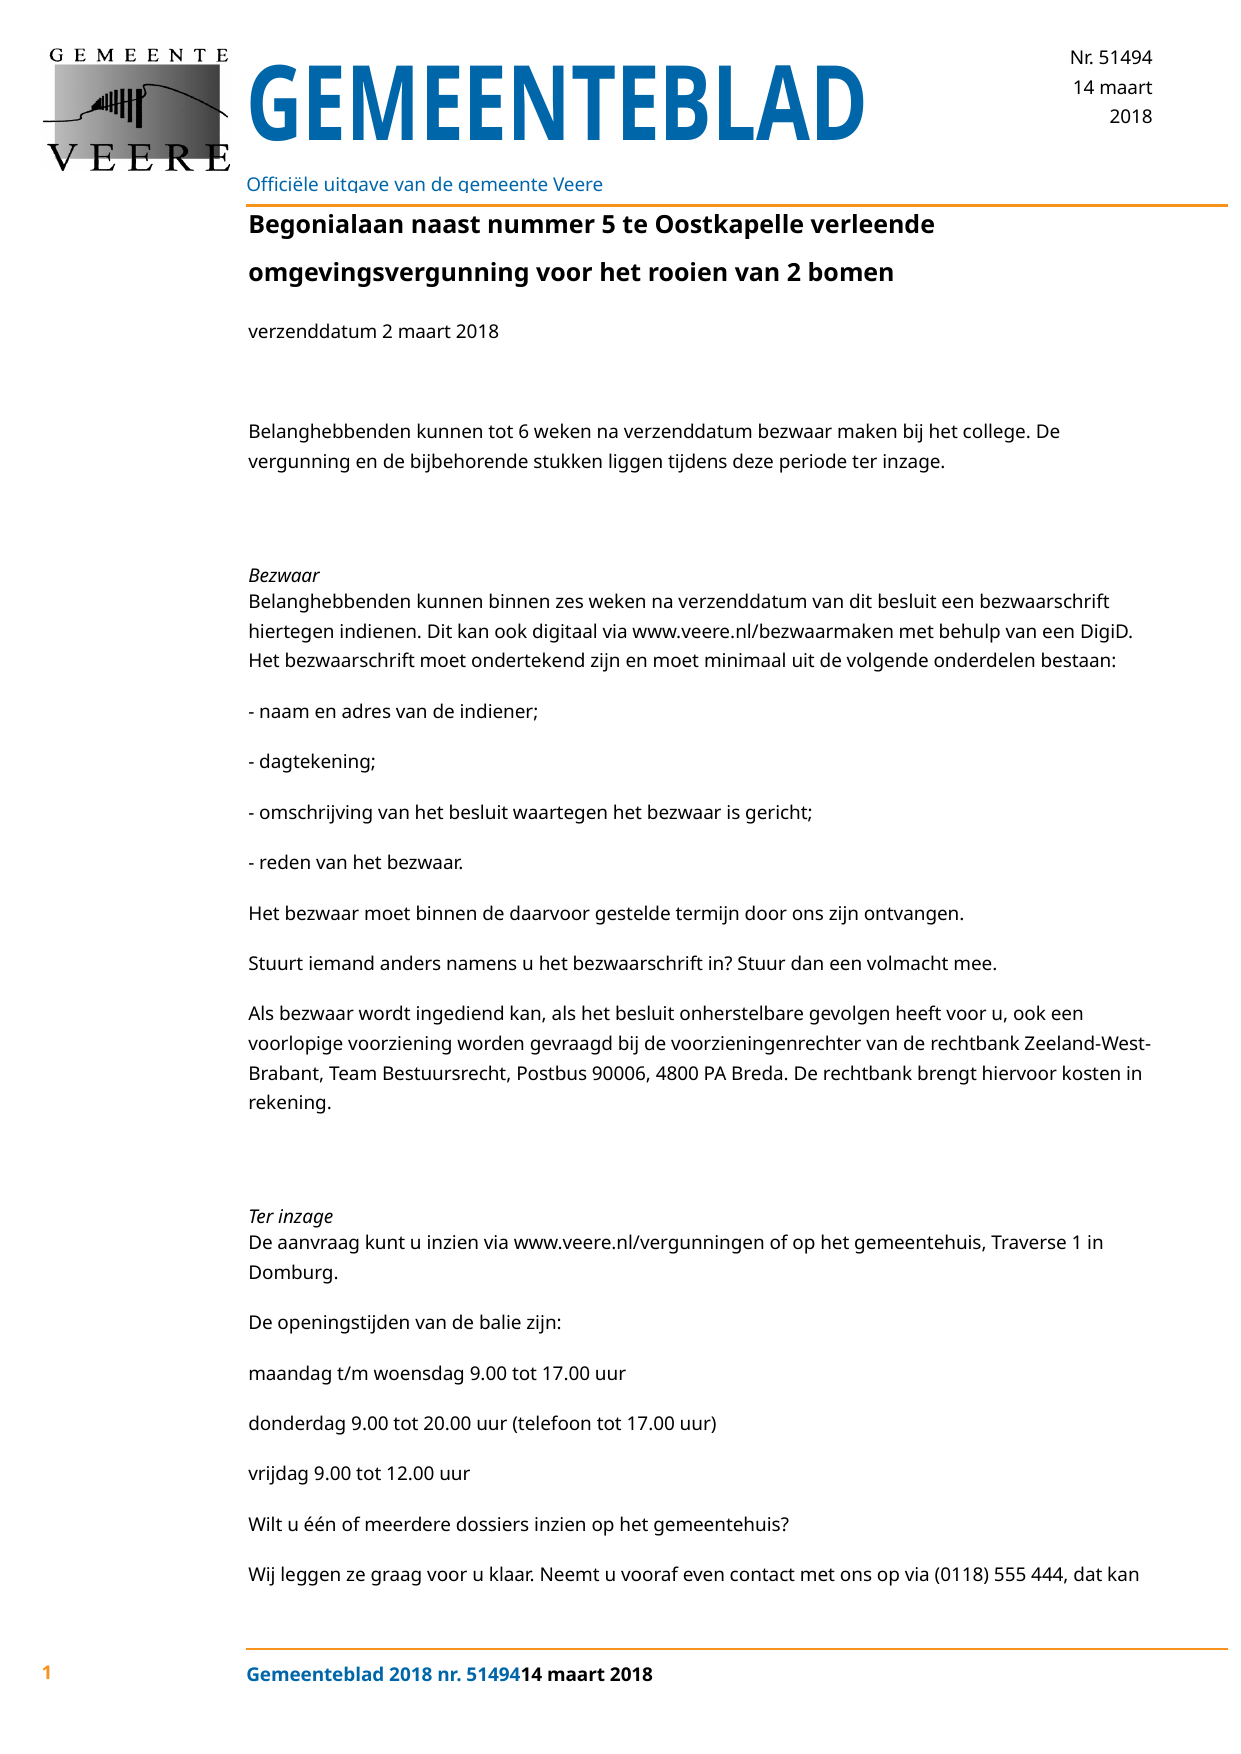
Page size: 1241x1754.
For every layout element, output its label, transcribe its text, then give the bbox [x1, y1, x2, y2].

text Begonialaan naast nummer 5 te Oostkapelle verleende omgevingsvergunning voor het rooien van 2 bomen [248, 207, 1152, 288]
text Het bezwaar moet binnen de daarvoor gestelde termijn door ons zijn ontvangen. [248, 900, 1152, 925]
text Wilt u één of meerdere dossiers inzien op het gemeentehuis? [248, 1511, 1152, 1537]
text Wij leggen ze graag voor u klaar. Neemt u vooraf even contact met ons op via (0118) 555 444, dat kan [248, 1561, 1152, 1587]
text Als bezwaar wordt ingediend kan, als het besluit onherstelbare gevolgen heeft voor u, ook een voorlopige voorziening worden gevraagd bij de voorzieningenrechter van de rechtbank Zeeland-West-Brabant, Team Bestuursrecht, Postbus 90006, 4800 PA Breda. De rechtbank brengt hiervoor kosten in rekening. [248, 1001, 1152, 1115]
text - naam en adres van de indiener; [248, 698, 1152, 724]
text Bezwaar [248, 563, 1152, 588]
text vrijdag 9.00 tot 12.00 uur [248, 1461, 1152, 1486]
text maandag t/m woensdag 9.00 tot 17.00 uur [248, 1360, 1152, 1386]
text donderdag 9.00 tot 20.00 uur (telefoon tot 17.00 uur) [248, 1410, 1152, 1436]
text - omschrijving van het besluit waartegen het bezwaar is gericht; [248, 799, 1152, 824]
picture [41, 47, 231, 172]
text Stuurt iemand anders namens u het bezwaarschrift in? Stuur dan een volmacht mee. [248, 950, 1152, 976]
text verzenddatum 2 maart 2018 [248, 318, 1152, 344]
text - reden van het bezwaar. [248, 849, 1152, 875]
text - dagtekening; [248, 748, 1152, 774]
text De openingstijden van de balie zijn: [248, 1309, 1152, 1335]
text Ter inzage [248, 1204, 1152, 1229]
text De aanvraag kunt u inzien via www.veere.nl/vergunningen of op het gemeentehuis, Traverse 1 in Domburg. [248, 1229, 1152, 1285]
text Belanghebbenden kunnen binnen zes weken na verzenddatum van dit besluit een bezwaarschrift hiertegen indienen. Dit kan ook digitaal via www.veere.nl/bezwaarmaken met behulp van een DigiD. Het bezwaarschrift moet ondertekend zijn en moet minimaal uit de volgende onderdelen bestaan: [248, 588, 1152, 673]
text Belanghebbenden kunnen tot 6 weken na verzenddatum bezwaar maken bij het college. De vergunning en de bijbehorende stukken liggen tijdens deze periode ter inzage. [248, 419, 1152, 474]
